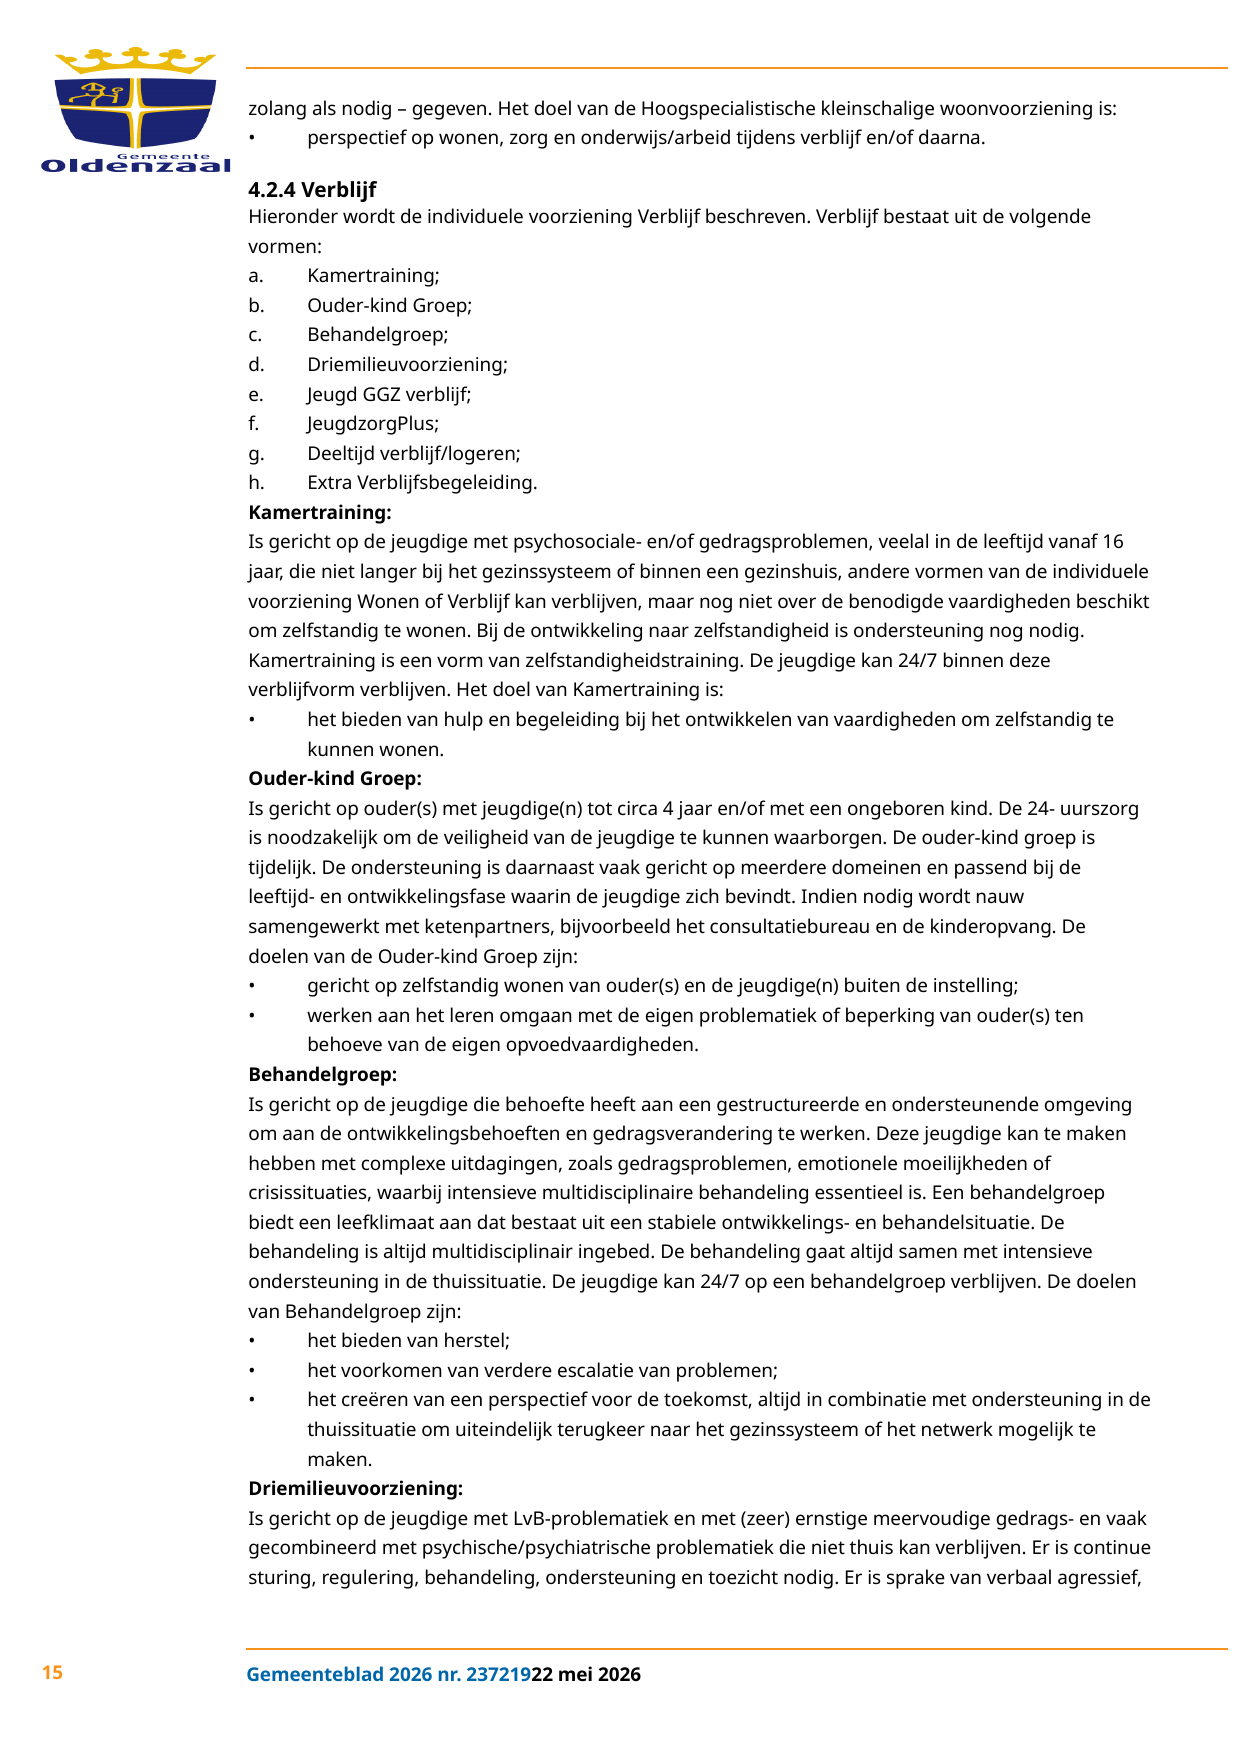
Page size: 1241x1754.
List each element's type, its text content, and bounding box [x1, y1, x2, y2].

text Behandelgroep: [248, 1061, 1152, 1087]
text Ouder-kind Groep: [248, 765, 1152, 791]
list Behandelgroep; [248, 322, 1152, 347]
list JeugdzorgPlus; [248, 410, 1152, 436]
picture [41, 47, 231, 172]
text Is gericht op de jeugdige met LvB-problematiek en met (zeer) ernstige meervoudige gedrags- en vaak gecombineerd met psychische/psychiatrische problematiek die niet thuis kan verblijven. Er is continue sturing, regulering, behandeling, ondersteuning en toezicht nodig. Er is sprake van verbaal agressief, [248, 1505, 1152, 1590]
list het voorkomen van verdere escalatie van problemen; [248, 1357, 1152, 1383]
text Is gericht op de jeugdige met psychosociale- en/of gedragsproblemen, veelal in de leeftijd vanaf 16 jaar, die niet langer bij het gezinssysteem of binnen een gezinshuis, andere vormen van de individuele voorziening Wonen of Verblijf kan verblijven, maar nog niet over de benodigde vaardigheden beschikt om zelfstandig te wonen. Bij de ontwikkeling naar zelfstandigheid is ondersteuning nog nodig. Kamertraining is een vorm van zelfstandigheidstraining. De jeugdige kan 24/7 binnen deze verblijfvorm verblijven. Het doel van Kamertraining is: [248, 529, 1152, 702]
list perspectief op wonen, zorg en onderwijs/arbeid tijdens verblijf en/of daarna. [248, 124, 1152, 150]
text Is gericht op ouder(s) met jeugdige(n) tot circa 4 jaar en/of met een ongeboren kind. De 24- uurszorg is noodzakelijk om de veiligheid van de jeugdige te kunnen waarborgen. De ouder-kind groep is tijdelijk. De ondersteuning is daarnaast vaak gericht op meerdere domeinen en passend bij de leeftijd- en ontwikkelingsfase waarin de jeugdige zich bevindt. Indien nodig wordt nauw samengewerkt met ketenpartners, bijvoorbeeld het consultatiebureau en de kinderopvang. De doelen van de Ouder-kind Groep zijn: [248, 795, 1152, 968]
text Is gericht op de jeugdige die behoefte heeft aan een gestructureerde en ondersteunende omgeving om aan de ontwikkelingsbehoeften en gedragsverandering te werken. Deze jeugdige kan te maken hebben met complexe uitdagingen, zoals gedragsproblemen, emotionele moeilijkheden of crisissituaties, waarbij intensieve multidisciplinaire behandeling essentieel is. Een behandelgroep biedt een leefklimaat aan dat bestaat uit een stabiele ontwikkelings- en behandelsituatie. De behandeling is altijd multidisciplinair ingebed. De behandeling gaat altijd samen met intensieve ondersteuning in de thuissituatie. De jeugdige kan 24/7 op een behandelgroep verblijven. De doelen van Behandelgroep zijn: [248, 1091, 1152, 1323]
text 4.2.4 Verblijf [248, 175, 1152, 203]
list Extra Verblijfsbegeleiding. [248, 469, 1152, 495]
text Hieronder wordt de individuele voorziening Verblijf beschreven. Verblijf bestaat uit de volgende vormen: [248, 203, 1152, 258]
list Driemilieuvoorziening; [248, 351, 1152, 377]
text Driemilieuvoorziening: [248, 1475, 1152, 1501]
list werken aan het leren omgaan met de eigen problematiek of beperking van ouder(s) ten behoeve van de eigen opvoedvaardigheden. [248, 1002, 1152, 1057]
list het bieden van hulp en begeleiding bij het ontwikkelen van vaardigheden om zelfstandig te kunnen wonen. [248, 706, 1152, 761]
list Deeltijd verblijf/logeren; [248, 440, 1152, 466]
list gericht op zelfstandig wonen van ouder(s) en de jeugdige(n) buiten de instelling; [248, 972, 1152, 998]
text Kamertraining: [248, 499, 1152, 525]
list het creëren van een perspectief voor de toekomst, altijd in combinatie met ondersteuning in de thuissituatie om uiteindelijk terugkeer naar het gezinssysteem of het netwerk mogelijk te maken. [248, 1387, 1152, 1471]
list Kamertraining; [248, 262, 1152, 288]
list Jeugd GGZ verblijf; [248, 381, 1152, 406]
list het bieden van herstel; [248, 1327, 1152, 1353]
list Ouder-kind Groep; [248, 292, 1152, 318]
text zolang als nodig – gegeven. Het doel van de Hoogspecialistische kleinschalige woonvoorziening is: [248, 95, 1152, 121]
